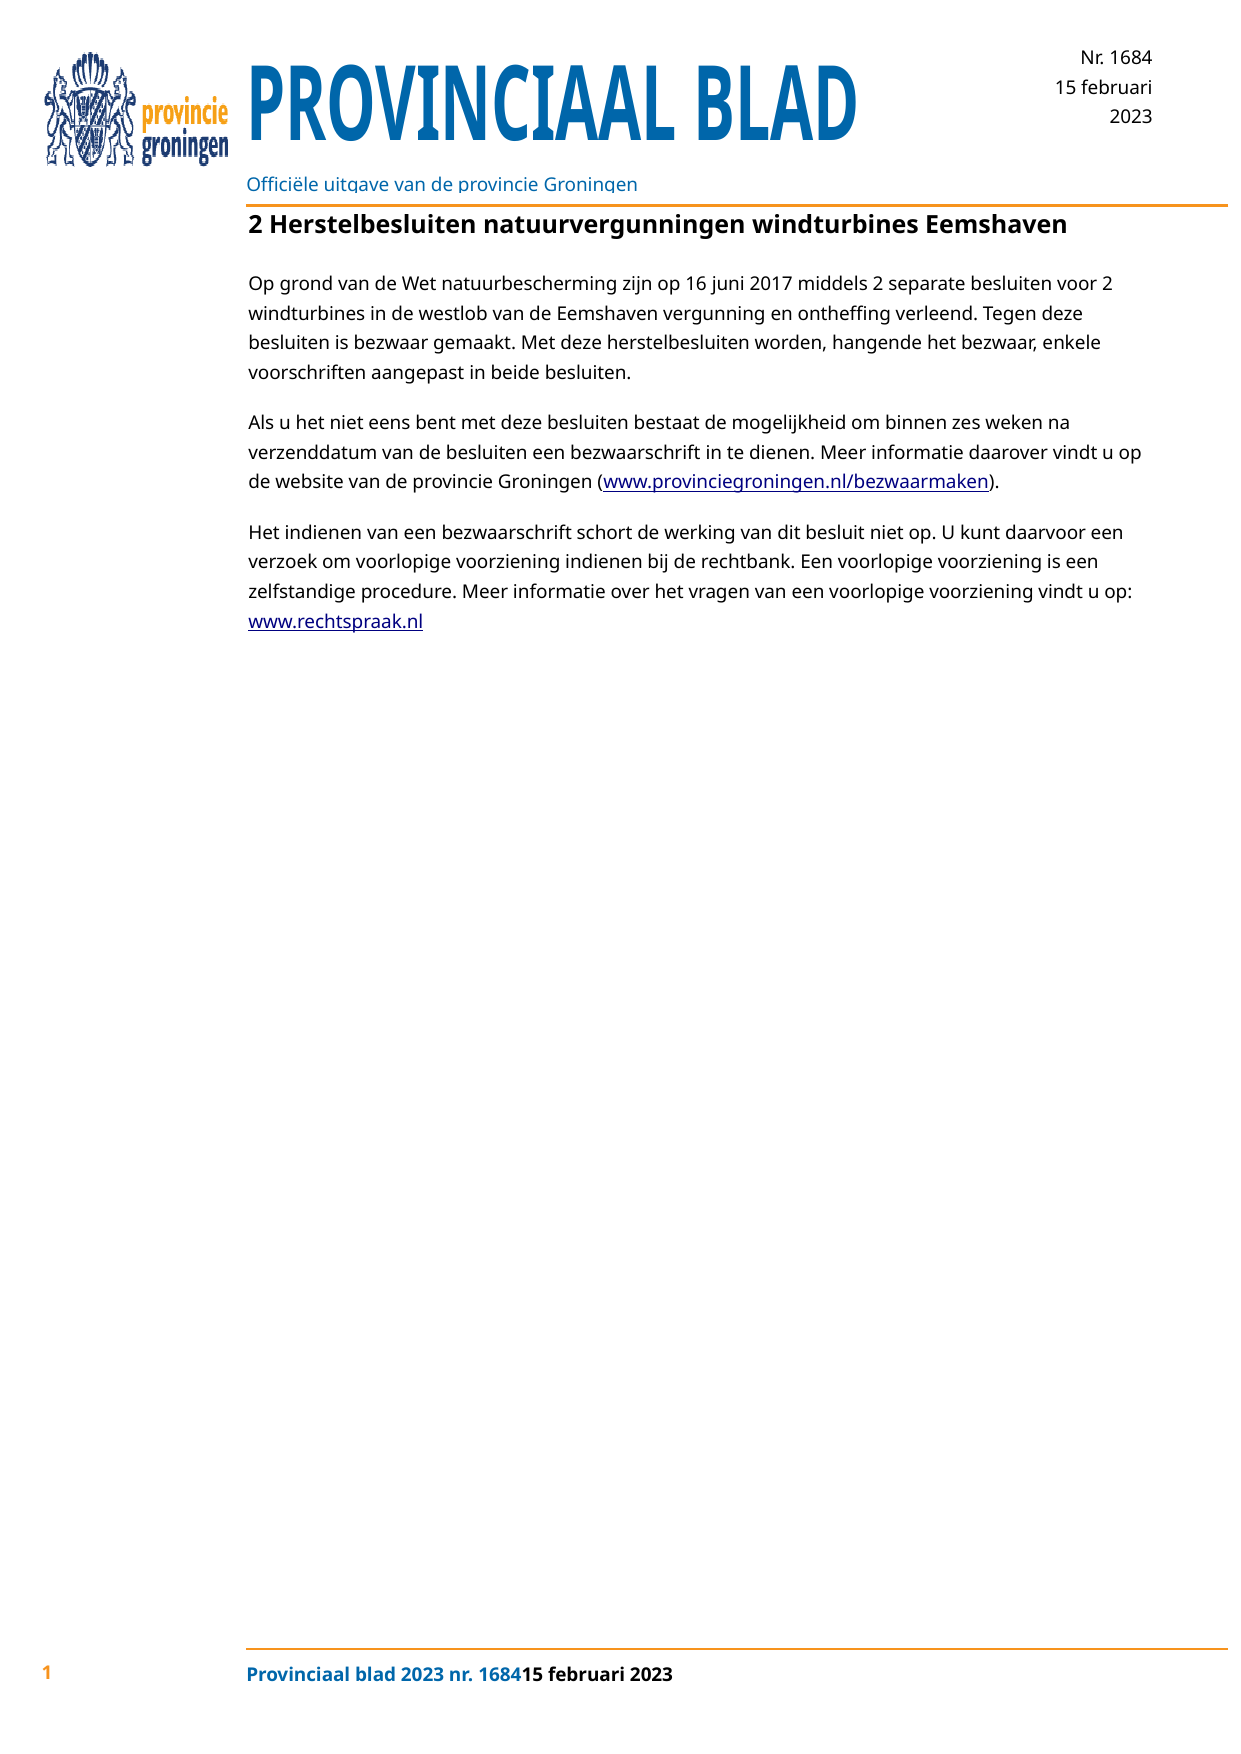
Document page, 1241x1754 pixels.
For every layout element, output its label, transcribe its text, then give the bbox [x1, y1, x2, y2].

picture [41, 47, 231, 172]
text Het indienen van een bezwaarschrift schort de werking van dit besluit niet op. U kunt daarvoor een verzoek om voorlopige voorziening indienen bij de rechtbank. Een voorlopige voorziening is een zelfstandige procedure. Meer informatie over het vragen van een voorlopige voorziening vindt u op: www.rechtspraak.nl [248, 519, 1152, 633]
text Op grond van de Wet natuurbescherming zijn op 16 juni 2017 middels 2 separate besluiten voor 2 windturbines in de westlob van de Eemshaven vergunning en ontheffing verleend. Tegen deze besluiten is bezwaar gemaakt. Met deze herstelbesluiten worden, hangende het bezwaar, enkele voorschriften aangepast in beide besluiten. [248, 270, 1152, 385]
text Als u het niet eens bent met deze besluiten bestaat de mogelijkheid om binnen zes weken na verzenddatum van de besluiten een bezwaarschrift in te dienen. Meer informatie daarover vindt u op de website van de provincie Groningen (www.provinciegroningen.nl/bezwaarmaken). [248, 409, 1152, 494]
text 2 Herstelbesluiten natuurvergunningen windturbines Eemshaven [248, 207, 1152, 241]
